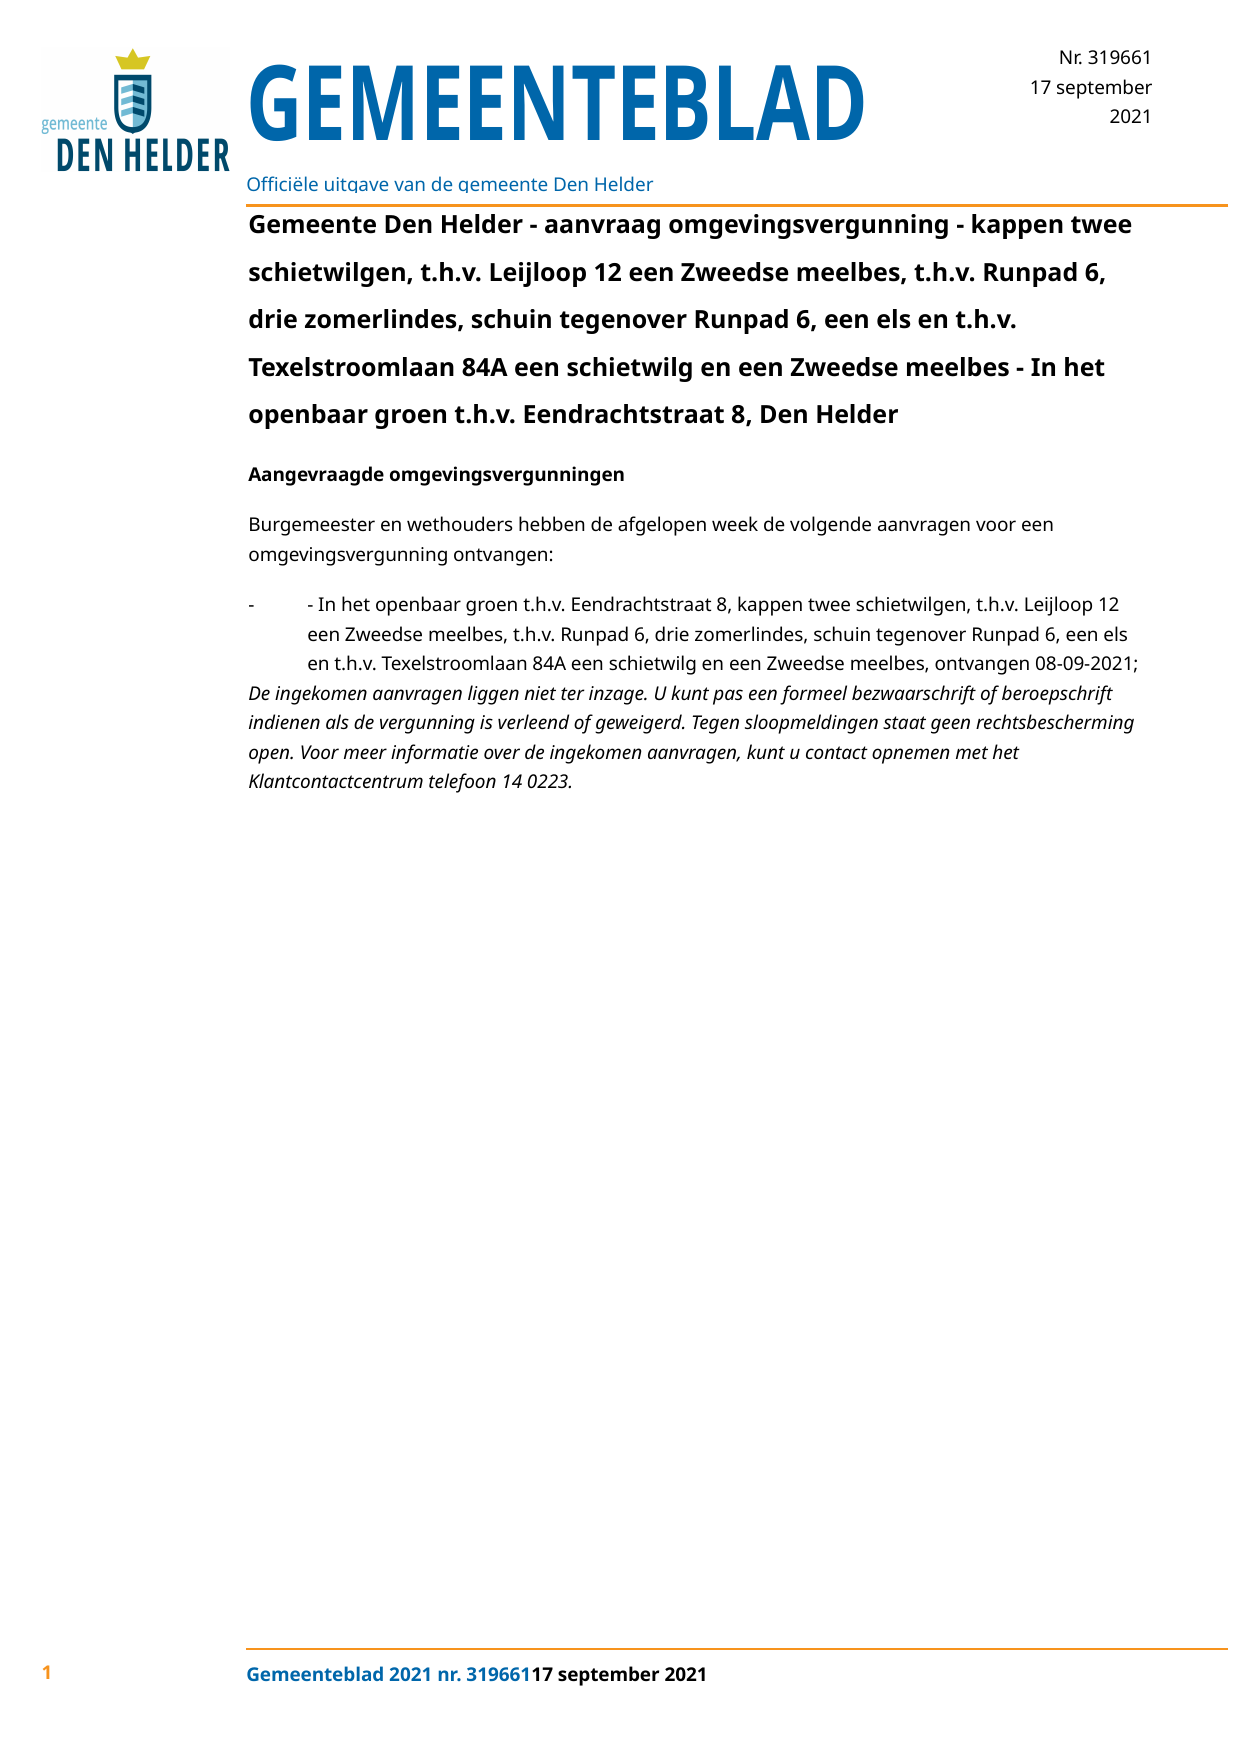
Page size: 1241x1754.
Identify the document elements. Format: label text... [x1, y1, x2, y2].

picture [130, 157, 135, 172]
picture [41, 47, 231, 172]
text De ingekomen aanvragen liggen niet ter inzage. U kunt pas een formeel bezwaarschrift of beroepschrift indienen als de vergunning is verleend of geweigerd. Tegen sloopmeldingen staat geen rechtsbescherming open. Voor meer informatie over de ingekomen aanvragen, kunt u contact opnemen met het Klantcontactcentrum telefoon 14 0223. [248, 680, 1152, 794]
text Burgemeester en wethouders hebben de afgelopen week de volgende aanvragen voor een omgevingsvergunning ontvangen: [248, 511, 1152, 566]
text Gemeente Den Helder - aanvraag omgevingsvergunning - kappen twee schietwilgen, t.h.v. Leijloop 12 een Zweedse meelbes, t.h.v. Runpad 6, drie zomerlindes, schuin tegenover Runpad 6, een els en t.h.v. Texelstroomlaan 84A een schietwilg en een Zweedse meelbes - In het openbaar groen t.h.v. Eendrachtstraat 8, Den Helder [248, 207, 1152, 431]
list - In het openbaar groen t.h.v. Eendrachtstraat 8, kappen twee schietwilgen, t.h.v. Leijloop 12 een Zweedse meelbes, t.h.v. Runpad 6, drie zomerlindes, schuin tegenover Runpad 6, een els en t.h.v. Texelstroomlaan 84A een schietwilg en een Zweedse meelbes, ontvangen 08-09-2021; [248, 591, 1152, 676]
picture [182, 144, 187, 165]
picture [220, 160, 224, 172]
picture [63, 144, 68, 165]
text Aangevraagde omgevingsvergunningen [248, 461, 1152, 486]
picture [100, 154, 106, 172]
